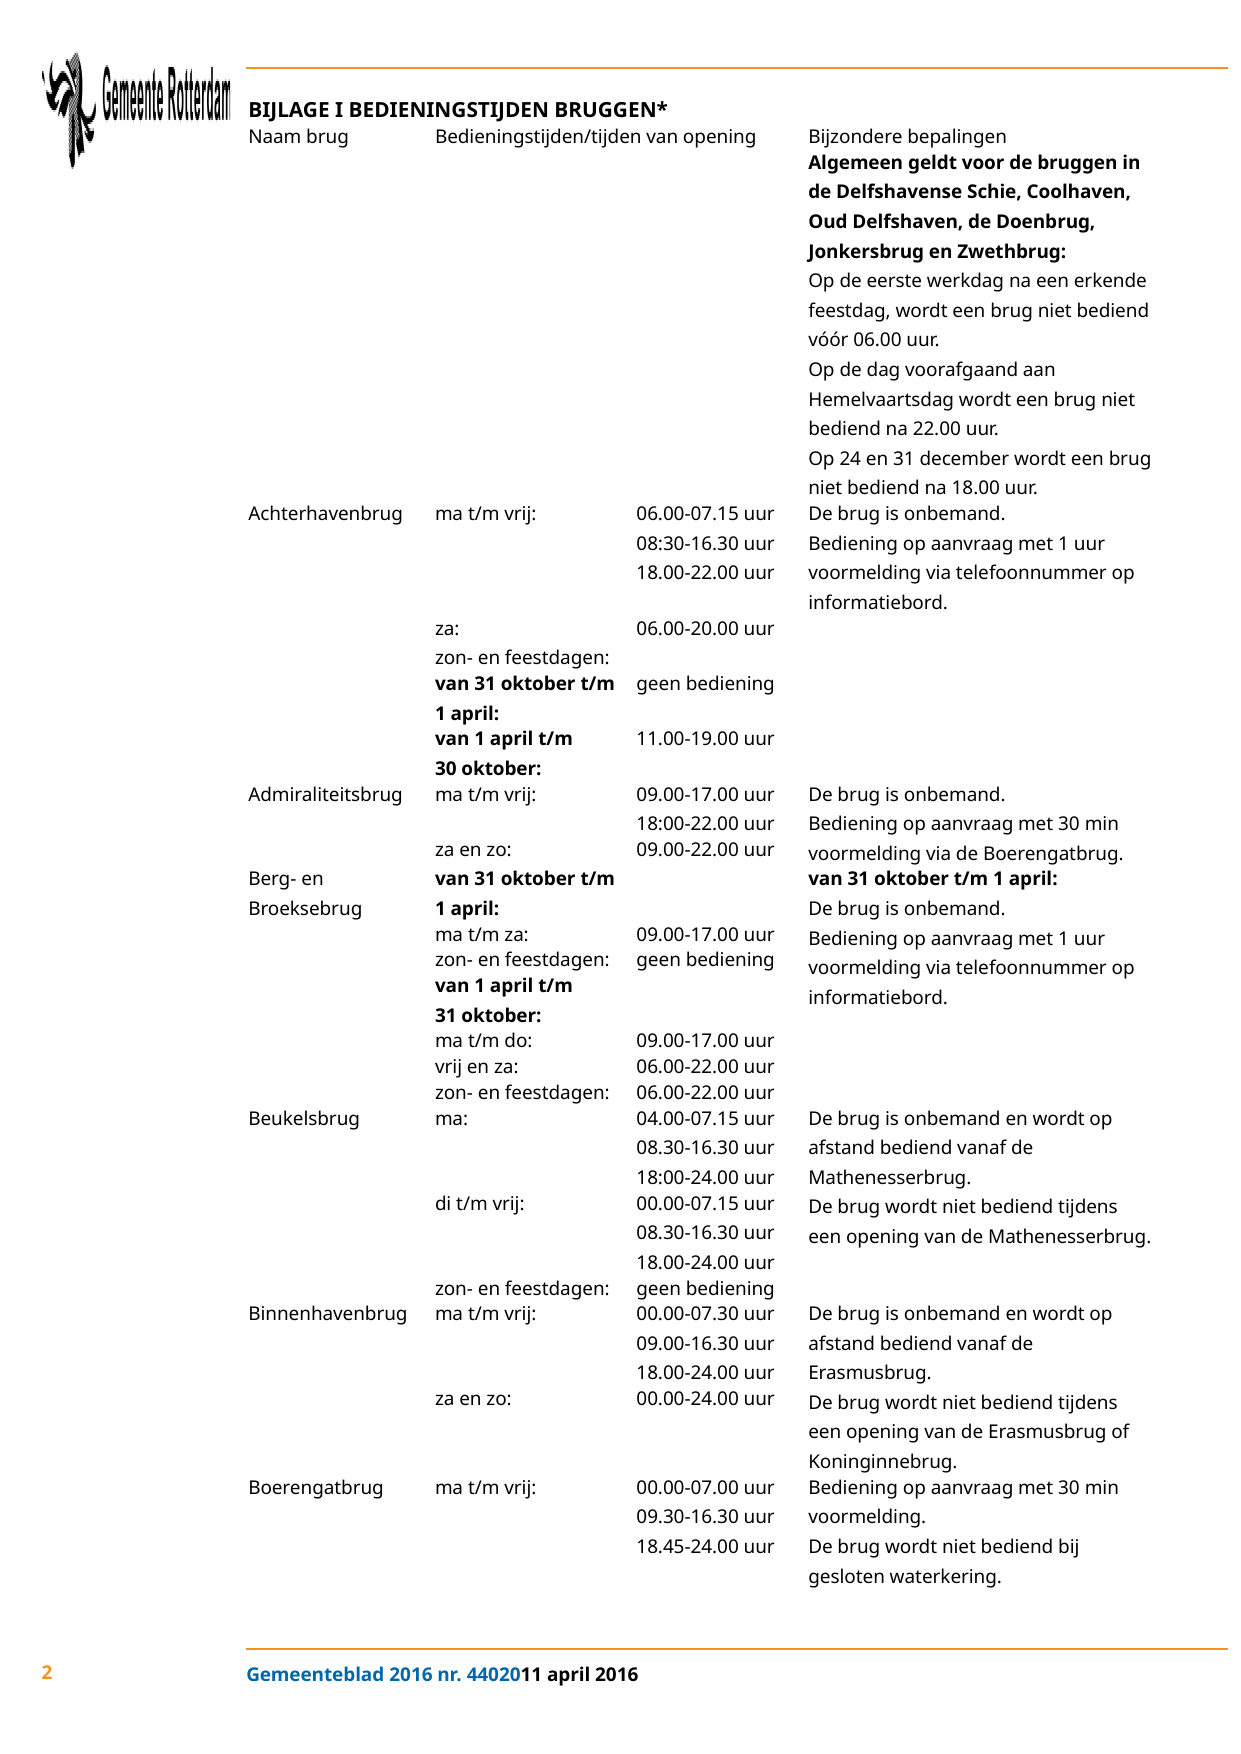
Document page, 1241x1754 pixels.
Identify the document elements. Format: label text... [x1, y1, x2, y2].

table_cell 06.00-22.00 uur [636, 1054, 808, 1079]
table_cell 06.00-20.00 uur [636, 615, 808, 670]
table_cell 00.00-07.00 uur 09.30-16.30 uur 18.45-24.00 uur [636, 1474, 808, 1588]
table_cell [248, 725, 435, 781]
table_cell [808, 1028, 1152, 1053]
table_cell van 31 oktober t/m 1 april: De brug is onbemand. Bediening op aanvraag met 1 uur voormelding via telefoonnummer op informatiebord. [808, 866, 1152, 1028]
table_cell zon- en feestdagen: [435, 947, 636, 972]
table_cell De brug is onbemand. Bediening op aanvraag met 30 min voormelding via de Boerengatbrug. [808, 781, 1152, 866]
table_cell [248, 973, 435, 1028]
table_cell [636, 149, 808, 500]
table_cell ma t/m vrij: [435, 500, 636, 615]
picture [41, 47, 231, 172]
table_cell De brug is onbemand en wordt op afstand bediend vanaf de Erasmusbrug. De brug wordt niet bediend tijdens een opening van de Erasmusbrug of Koninginnebrug. [808, 1300, 1152, 1474]
table_cell [248, 670, 435, 725]
table_cell geen bediening [636, 1275, 808, 1300]
table_cell [808, 1054, 1152, 1079]
table_cell 09.00-17.00 uur 18:00-22.00 uur [636, 781, 808, 836]
table_cell Bediening op aanvraag met 30 min voormelding. De brug wordt niet bediend bij gesloten waterkering. [808, 1474, 1152, 1588]
table_cell [248, 1190, 435, 1275]
table_cell vrij en za: [435, 1054, 636, 1079]
table_cell [248, 921, 435, 947]
table_cell geen bediening [636, 947, 808, 972]
table_cell [808, 615, 1152, 670]
table_cell [248, 1028, 435, 1053]
table_cell ma t/m vrij: [435, 1300, 636, 1385]
table_cell De brug is onbemand en wordt op afstand bediend vanaf de Mathenesserbrug. De brug wordt niet bediend tijdens een opening van de Mathenesserbrug. [808, 1105, 1152, 1275]
table_cell 11.00-19.00 uur [636, 725, 808, 781]
table_cell [248, 149, 435, 500]
table_cell ma t/m vrij: [435, 781, 636, 836]
table_cell 06.00-22.00 uur [636, 1079, 808, 1105]
table_cell za en zo: [435, 836, 636, 866]
table_cell [636, 973, 808, 1028]
table_cell [808, 725, 1152, 781]
table_cell 06.00-07.15 uur 08:30-16.30 uur 18.00-22.00 uur [636, 500, 808, 615]
table_cell [248, 1385, 435, 1474]
table_cell Boerengatbrug [248, 1474, 435, 1588]
table_cell Binnenhavenbrug [248, 1300, 435, 1385]
table_cell ma t/m do: [435, 1028, 636, 1053]
table_cell 09.00-17.00 uur [636, 921, 808, 947]
table_cell De brug is onbemand. Bediening op aanvraag met 1 uur voormelding via telefoonnummer op informatiebord. [808, 500, 1152, 615]
table_cell [248, 1079, 435, 1105]
table_cell Beukelsbrug [248, 1105, 435, 1190]
table_cell Algemeen geldt voor de bruggen in de Delfshavense Schie, Coolhaven, Oud Delfshaven, de Doenbrug, Jonkersbrug en Zwethbrug: Op de eerste werkdag na een erkende feestdag, wordt een brug niet bediend vóór 06.00 uur. Op de dag voorafgaand aan Hemelvaartsdag wordt een brug niet bediend na 22.00 uur. Op 24 en 31 december wordt een brug niet bediend na 18.00 uur. [808, 149, 1152, 500]
table_cell 00.00-07.15 uur 08.30-16.30 uur 18.00-24.00 uur [636, 1190, 808, 1275]
table_cell [435, 149, 636, 500]
table_cell van 31 oktober t/m 1 april: [435, 670, 636, 725]
table_cell [808, 1275, 1152, 1300]
table_cell ma t/m vrij: [435, 1474, 636, 1588]
table_cell 09.00-22.00 uur [636, 836, 808, 866]
table_cell [808, 1079, 1152, 1105]
table_cell van 1 april t/m 30 oktober: [435, 725, 636, 781]
table_cell di t/m vrij: [435, 1190, 636, 1275]
table_cell [248, 615, 435, 670]
table_cell Berg- en Broeksebrug [248, 866, 435, 921]
table_cell 09.00-17.00 uur [636, 1028, 808, 1053]
table_header Bedieningstijden/tijden van opening [435, 124, 808, 149]
table_cell 00.00-07.30 uur 09.00-16.30 uur 18.00-24.00 uur [636, 1300, 808, 1385]
table_cell zon- en feestdagen: [435, 1275, 636, 1300]
table_cell [248, 836, 435, 866]
table_cell ma: [435, 1105, 636, 1190]
table_cell geen bediening [636, 670, 808, 725]
table_cell zon- en feestdagen: [435, 1079, 636, 1105]
table_header Bijzondere bepalingen [808, 124, 1152, 149]
table_cell Achterhavenbrug [248, 500, 435, 615]
table_cell [248, 1275, 435, 1300]
table_cell za en zo: [435, 1385, 636, 1474]
text BIJLAGE I BEDIENINGSTIJDEN BRUGGEN* [248, 95, 1152, 123]
table_cell [248, 947, 435, 972]
table_cell 04.00-07.15 uur 08.30-16.30 uur 18:00-24.00 uur [636, 1105, 808, 1190]
table_cell 00.00-24.00 uur [636, 1385, 808, 1474]
table_cell [636, 866, 808, 921]
table_cell van 31 oktober t/m 1 april: [435, 866, 636, 921]
table_cell za: zon- en feestdagen: [435, 615, 636, 670]
table_cell Admiraliteitsbrug [248, 781, 435, 836]
table_cell [808, 670, 1152, 725]
table_cell [248, 1054, 435, 1079]
table_cell ma t/m za: [435, 921, 636, 947]
table_header Naam brug [248, 124, 435, 149]
table_cell van 1 april t/m 31 oktober: [435, 973, 636, 1028]
